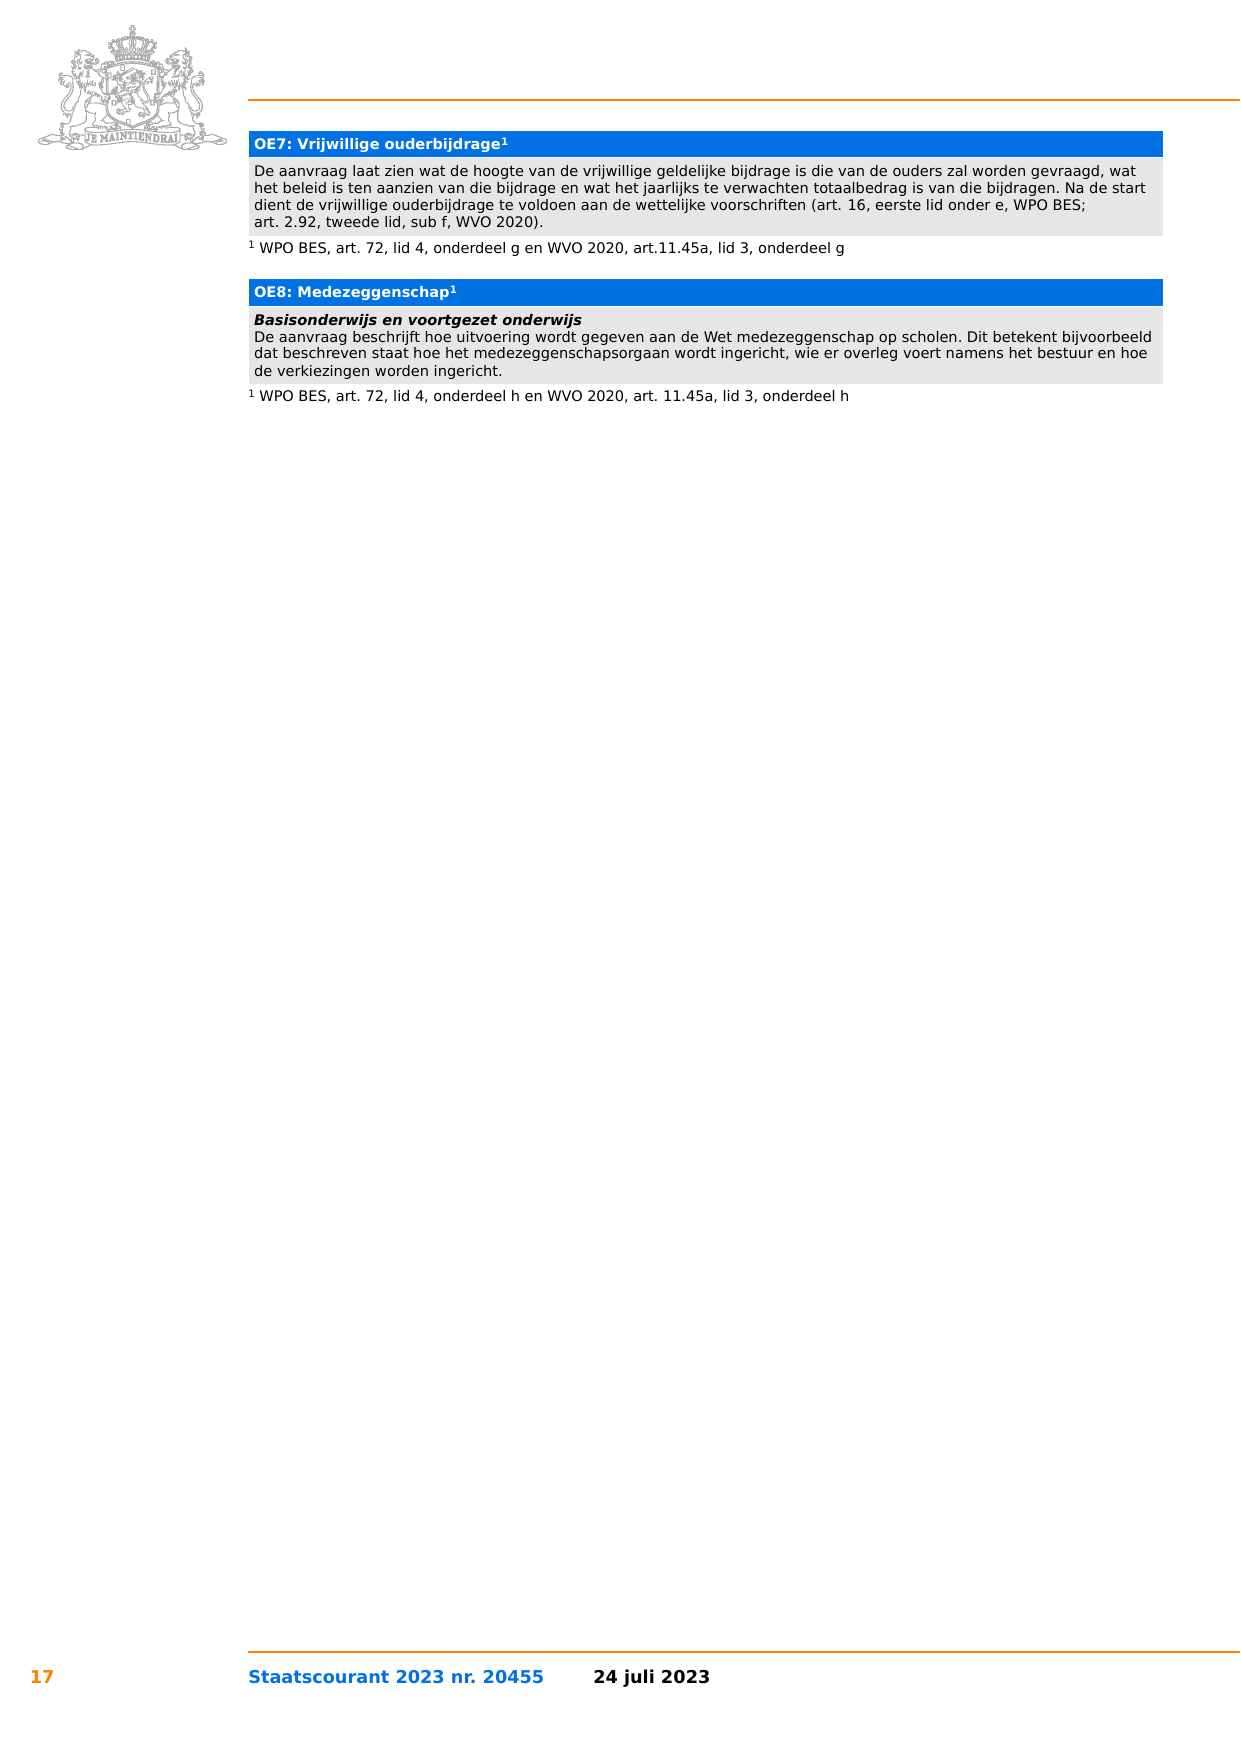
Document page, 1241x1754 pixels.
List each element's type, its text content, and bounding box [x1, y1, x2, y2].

picture [38, 25, 227, 150]
table_cell 1 WPO BES, art. 72, lid 4, onderdeel g en WVO 2020, art.11.45a, lid 3, onderdeel g [248, 237, 1163, 256]
table_cell De aanvraag laat zien wat de hoogte van de vrijwillige geldelijke bijdrage is die van de ouders zal worden gevraagd, wat het beleid is ten aanzien van die bijdrage en wat het jaarlijks te verwachten totaalbedrag is van die bijdragen. Na de start dient de vrijwillige ouderbijdrage te voldoen aan de wettelijke voorschriften (art. 16, eerste lid onder e, WPO BES; art. 2.92, tweede lid, sub f, WVO 2020). [249, 158, 1163, 236]
table_header OE8: Medezeggenschap1 [249, 279, 1163, 306]
table_header OE7: Vrijwillige ouderbijdrage1 [249, 131, 1163, 157]
table_cell 1 WPO BES, art. 72, lid 4, onderdeel h en WVO 2020, art. 11.45a, lid 3, onderdeel h [248, 385, 1163, 405]
table_cell Basisonderwijs en voortgezet onderwijs De aanvraag beschrijft hoe uitvoering wordt gegeven aan de Wet medezeggenschap op scholen. Dit betekent bijvoorbeeld dat beschreven staat hoe het medezeggenschapsorgaan wordt ingericht, wie er overleg voert namens het bestuur en hoe de verkiezingen worden ingericht. [249, 307, 1163, 384]
